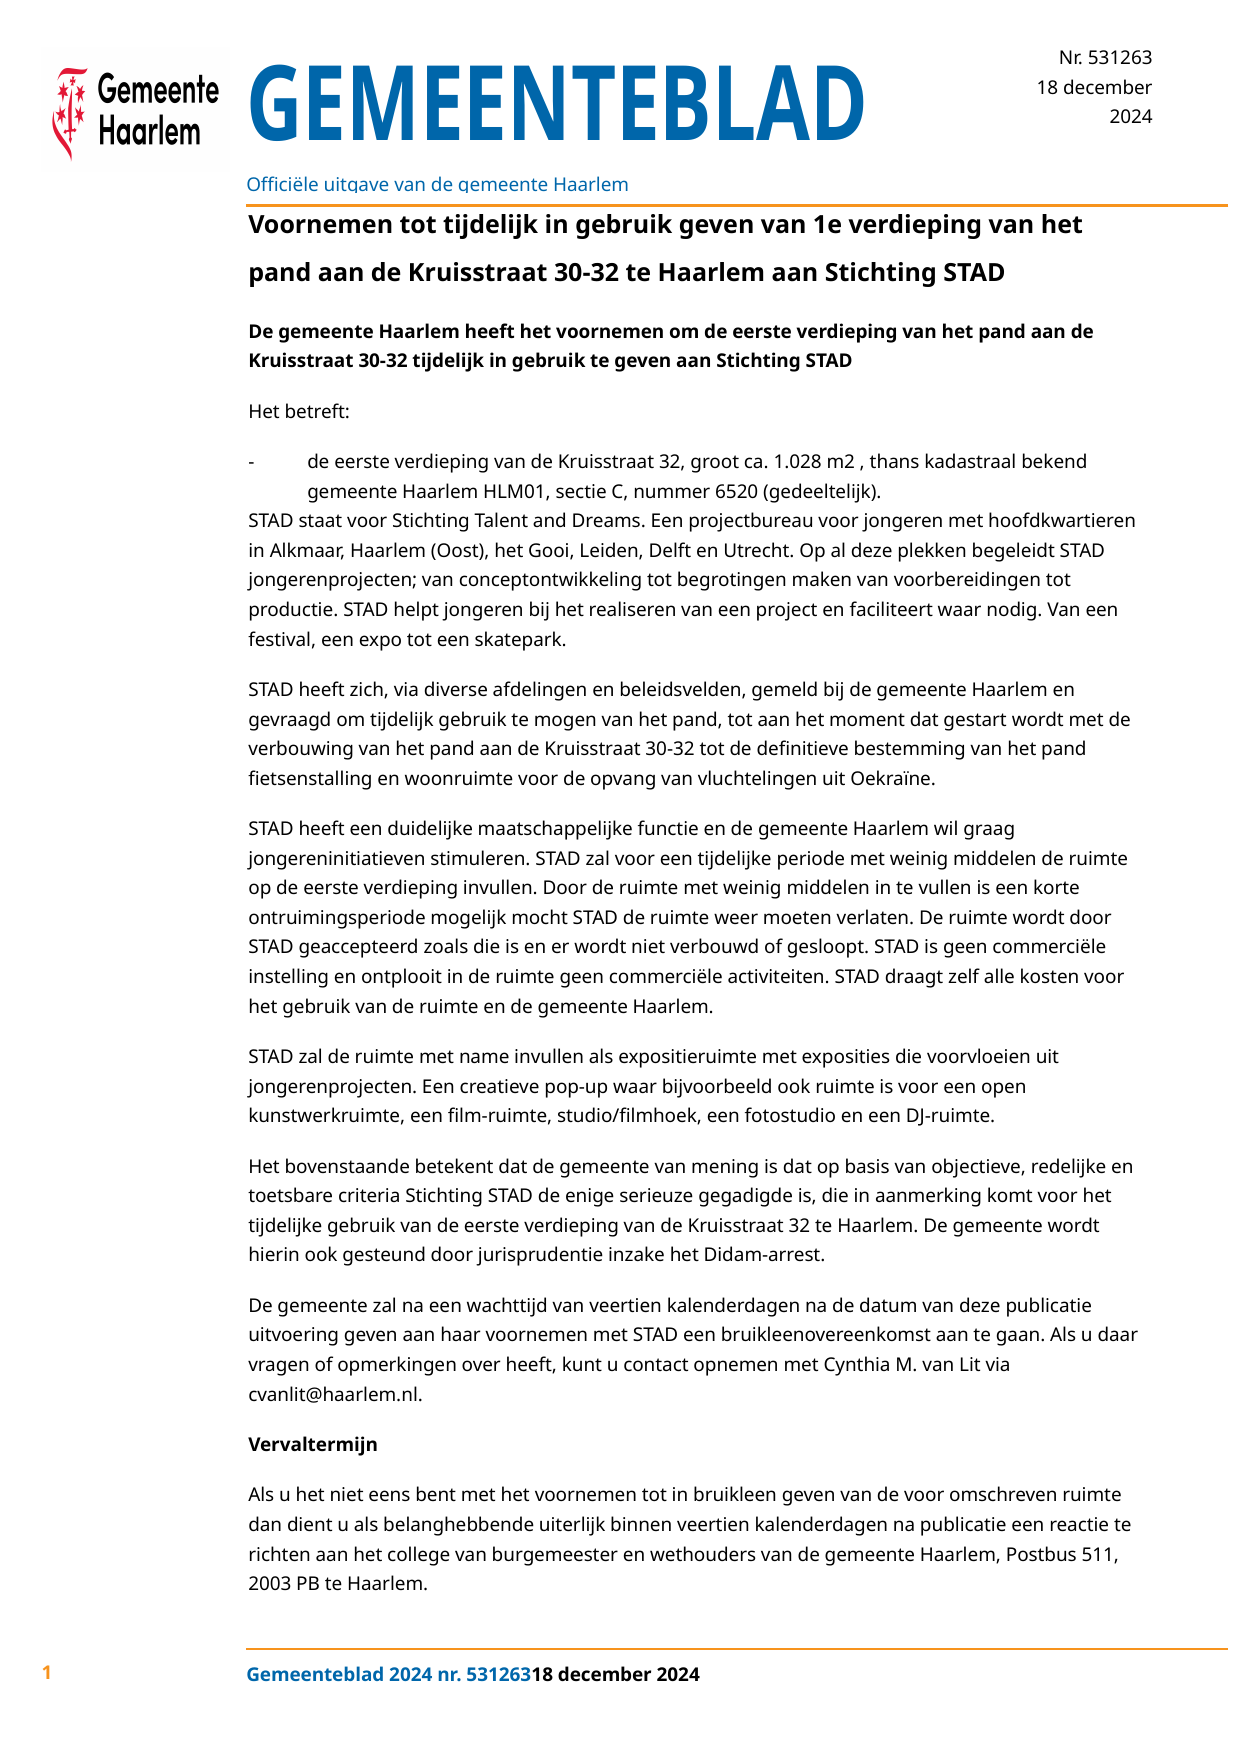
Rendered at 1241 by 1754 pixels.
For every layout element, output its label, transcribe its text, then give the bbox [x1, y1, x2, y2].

text Voornemen tot tijdelijk in gebruik geven van 1e verdieping van het pand aan de Kruisstraat 30-32 te Haarlem aan Stichting STAD [248, 207, 1152, 288]
text Het bovenstaande betekent dat de gemeente van mening is dat op basis van objectieve, redelijke en toetsbare criteria Stichting STAD de enige serieuze gegadigde is, die in aanmerking komt voor het tijdelijke gebruik van de eerste verdieping van de Kruisstraat 32 te Haarlem. De gemeente wordt hierin ook gesteund door jurisprudentie inzake het Didam-arrest. [248, 1153, 1152, 1267]
picture [41, 47, 231, 172]
text STAD heeft zich, via diverse afdelingen en beleidsvelden, gemeld bij de gemeente Haarlem en gevraagd om tijdelijk gebruik te mogen van het pand, tot aan het moment dat gestart wordt met de verbouwing van het pand aan de Kruisstraat 30-32 tot de definitieve bestemming van het pand fietsenstalling en woonruimte voor de opvang van vluchtelingen uit Oekraïne. [248, 676, 1152, 791]
text Als u het niet eens bent met het voornemen tot in bruikleen geven van de voor omschreven ruimte dan dient u als belanghebbende uiterlijk binnen veertien kalenderdagen na publicatie een reactie te richten aan het college van burgemeester en wethouders van de gemeente Haarlem, Postbus 511, 2003 PB te Haarlem. [248, 1482, 1152, 1596]
text STAD zal de ruimte met name invullen als expositieruimte met exposities die voorvloeien uit jongerenprojecten. Een creatieve pop-up waar bijvoorbeeld ook ruimte is voor een open kunstwerkruimte, een film-ruimte, studio/filmhoek, een fotostudio en een DJ-ruimte. [248, 1043, 1152, 1128]
text STAD staat voor Stichting Talent and Dreams. Een projectbureau voor jongeren met hoofdkwartieren in Alkmaar, Haarlem (Oost), het Gooi, Leiden, Delft en Utrecht. Op al deze plekken begeleidt STAD jongerenprojecten; van conceptontwikkeling tot begrotingen maken van voorbereidingen tot productie. STAD helpt jongeren bij het realiseren van een project en faciliteert waar nodig. Van een festival, een expo tot een skatepark. [248, 507, 1152, 652]
text Vervaltermijn [248, 1431, 1152, 1457]
list de eerste verdieping van de Kruisstraat 32, groot ca. 1.028 m2 , thans kadastraal bekend gemeente Haarlem HLM01, sectie C, nummer 6520 (gedeeltelijk). [248, 448, 1152, 504]
text De gemeente Haarlem heeft het voornemen om de eerste verdieping van het pand aan de Kruisstraat 30-32 tijdelijk in gebruik te geven aan Stichting STAD [248, 318, 1152, 373]
text Het betreft: [248, 398, 1152, 424]
text De gemeente zal na een wachttijd van veertien kalenderdagen na de datum van deze publicatie uitvoering geven aan haar voornemen met STAD een bruikleenovereenkomst aan te gaan. Als u daar vragen of opmerkingen over heeft, kunt u contact opnemen met Cynthia M. van Lit via cvanlit@haarlem.nl. [248, 1292, 1152, 1407]
text STAD heeft een duidelijke maatschappelijke functie en de gemeente Haarlem wil graag jongereninitiatieven stimuleren. STAD zal voor een tijdelijke periode met weinig middelen de ruimte op de eerste verdieping invullen. Door de ruimte met weinig middelen in te vullen is een korte ontruimingsperiode mogelijk mocht STAD de ruimte weer moeten verlaten. De ruimte wordt door STAD geaccepteerd zoals die is en er wordt niet verbouwd of gesloopt. STAD is geen commerciële instelling en ontplooit in de ruimte geen commerciële activiteiten. STAD draagt zelf alle kosten voor het gebruik van de ruimte en de gemeente Haarlem. [248, 815, 1152, 1019]
